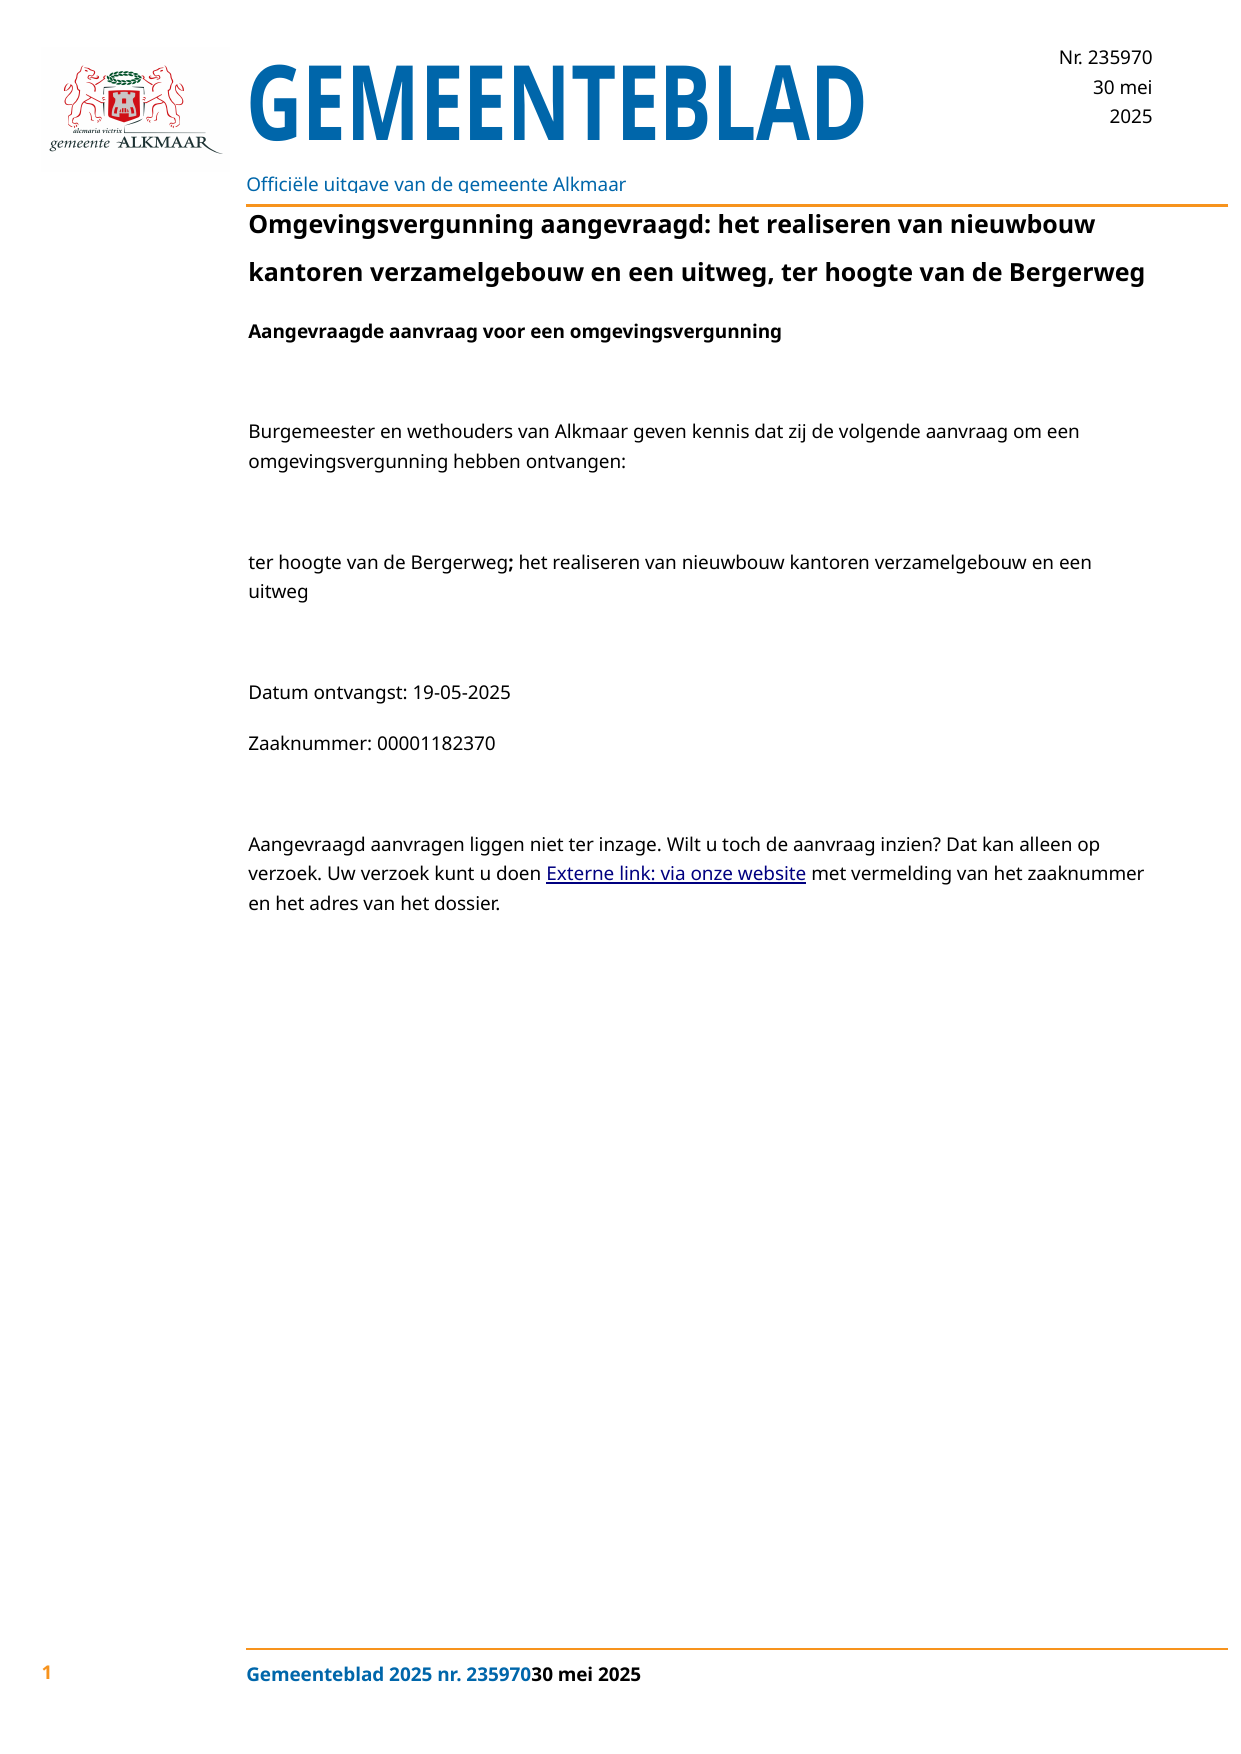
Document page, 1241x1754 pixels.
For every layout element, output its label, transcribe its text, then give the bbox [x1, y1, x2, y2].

text Omgevingsvergunning aangevraagd: het realiseren van nieuwbouw kantoren verzamelgebouw en een uitweg, ter hoogte van de Bergerweg [248, 207, 1152, 288]
text Aangevraagd aanvragen liggen niet ter inzage. Wilt u toch de aanvraag inzien? Dat kan alleen op verzoek. Uw verzoek kunt u doen Externe link: via onze website met vermelding van het zaaknummer en het adres van het dossier. [248, 831, 1152, 916]
picture [41, 47, 231, 172]
text Burgemeester en wethouders van Alkmaar geven kennis dat zij de volgende aanvraag om een omgevingsvergunning hebben ontvangen: [248, 419, 1152, 474]
text Aangevraagde aanvraag voor een omgevingsvergunning [248, 318, 1152, 344]
text Datum ontvangst: 19-05-2025 [248, 679, 1152, 705]
text ter hoogte van de Bergerweg; het realiseren van nieuwbouw kantoren verzamelgebouw en een uitweg [248, 549, 1152, 604]
text Zaaknummer: 00001182370 [248, 730, 1152, 756]
